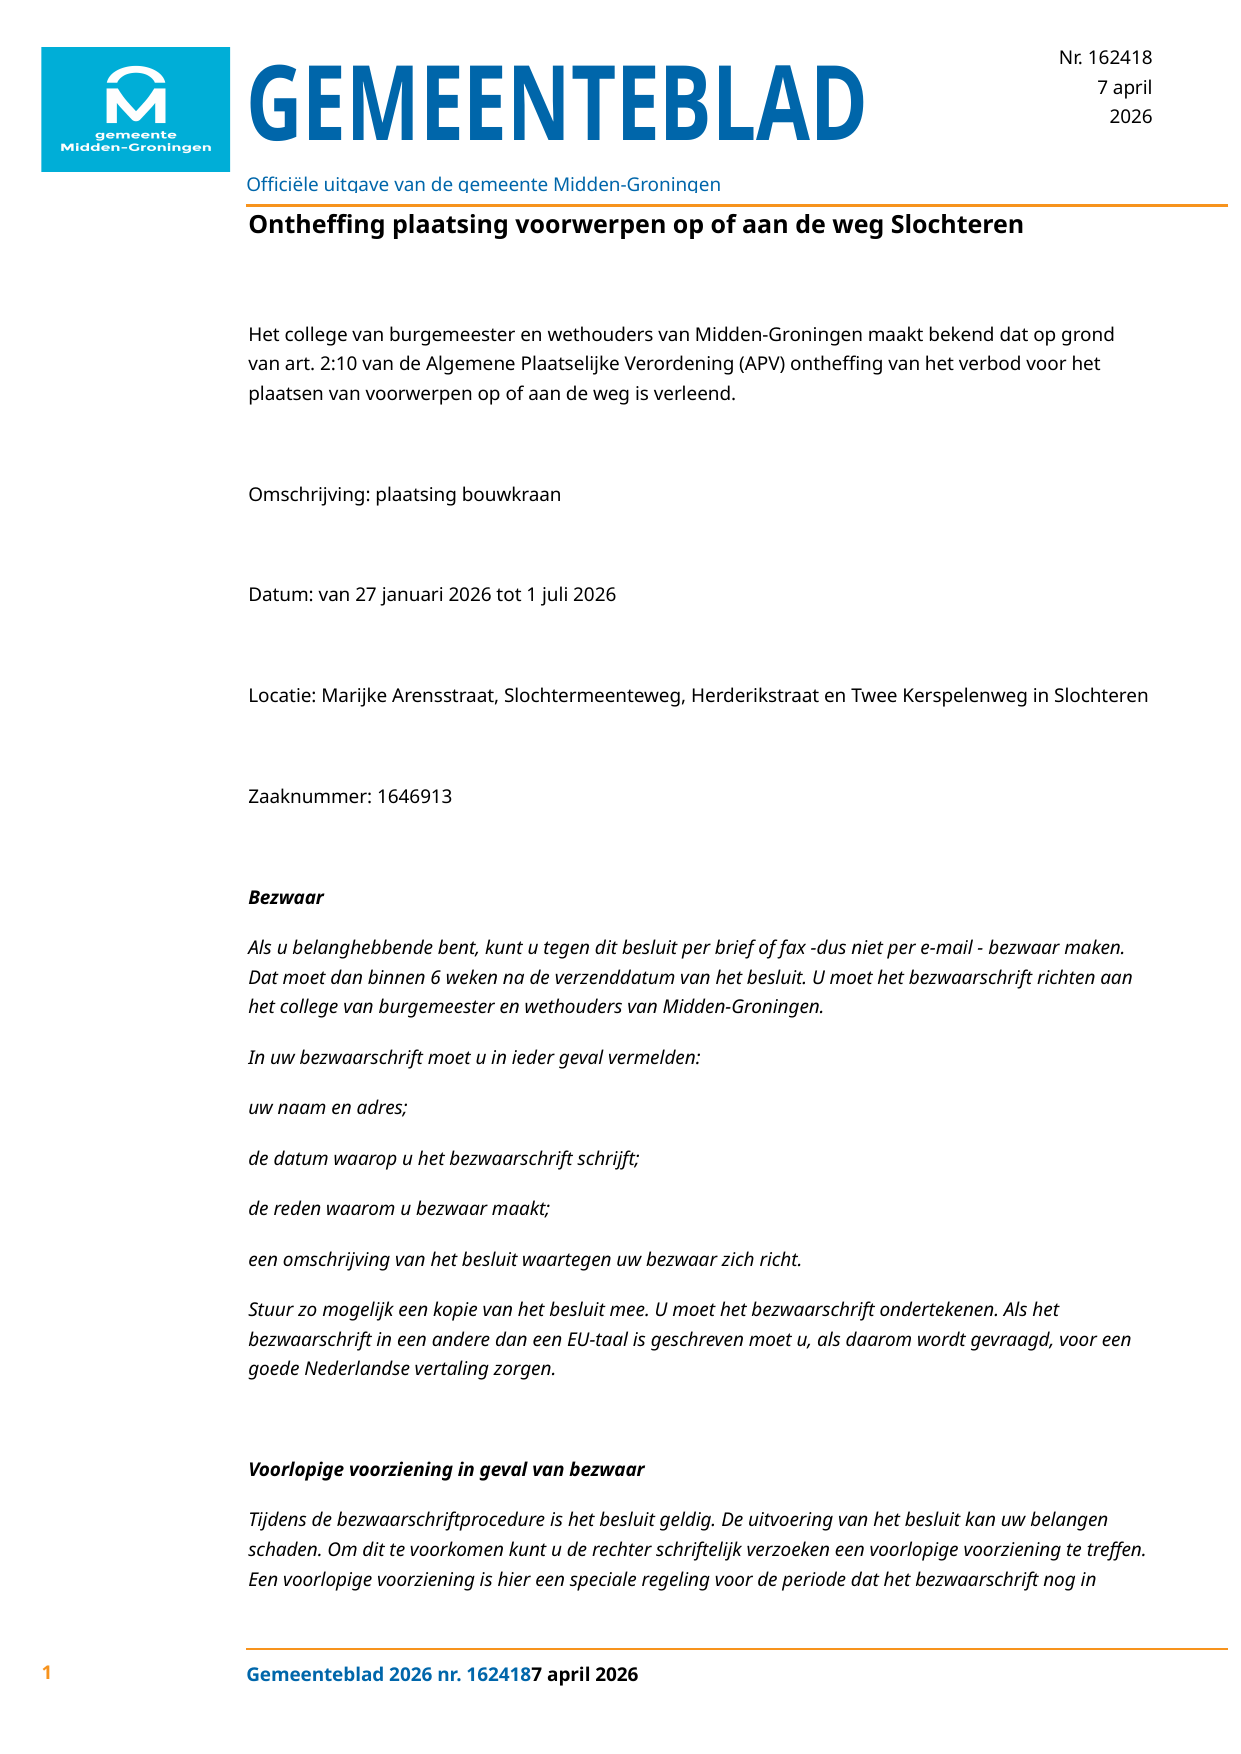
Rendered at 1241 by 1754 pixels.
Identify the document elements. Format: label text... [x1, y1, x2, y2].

text Locatie: Marijke Arensstraat, Slochtermeenteweg, Herderikstraat en Twee Kerspelenweg in Slochteren [248, 682, 1152, 708]
text Omschrijving: plaatsing bouwkraan [248, 481, 1152, 506]
text Het college van burgemeester en wethouders van Midden-Groningen maakt bekend dat op grond van art. 2:10 van de Algemene Plaatselijke Verordening (APV) ontheffing van het verbod voor het plaatsen van voorwerpen op of aan de weg is verleend. [248, 321, 1152, 406]
picture [184, 146, 190, 153]
text een omschrijving van het besluit waartegen uw bezwaar zich richt. [248, 1246, 1152, 1271]
picture [108, 66, 164, 82]
text uw naam en adres; [248, 1094, 1152, 1120]
text Ontheffing plaatsing voorwerpen op of aan de weg Slochteren [248, 207, 1152, 241]
text de reden waarom u bezwaar maakt; [248, 1195, 1152, 1221]
text Bezwaar [248, 884, 1152, 910]
text Als u belanghebbende bent, kunt u tegen dit besluit per brief of fax -dus niet per e-mail - bezwaar maken. Dat moet dan binnen 6 weken na de verzenddatum van het besluit. U moet het bezwaarschrift richten aan het college van burgemeester en wethouders van Midden-Groningen. [248, 934, 1152, 1019]
text Zaaknummer: 1646913 [248, 783, 1152, 809]
text Datum: van 27 januari 2026 tot 1 juli 2026 [248, 582, 1152, 607]
text Stuur zo mogelijk een kopie van het besluit mee. U moet het bezwaarschrift ondertekenen. Als het bezwaarschrift in een andere dan een EU-taal is geschreven moet u, als daarom wordt gevraagd, voor een goede Nederlandse vertaling zorgen. [248, 1296, 1152, 1381]
text Voorlopige voorziening in geval van bezwaar [248, 1456, 1152, 1482]
text In uw bezwaarschrift moet u in ieder geval vermelden: [248, 1044, 1152, 1070]
picture [107, 89, 165, 122]
text de datum waarop u het bezwaarschrift schrijft; [248, 1145, 1152, 1171]
text Tijdens de bezwaarschriftprocedure is het besluit geldig. De uitvoering van het besluit kan uw belangen schaden. Om dit te voorkomen kunt u de rechter schriftelijk verzoeken een voorlopige voorziening te treffen. Een voorlopige voorziening is hier een speciale regeling voor de periode dat het bezwaarschrift nog in [248, 1507, 1152, 1591]
